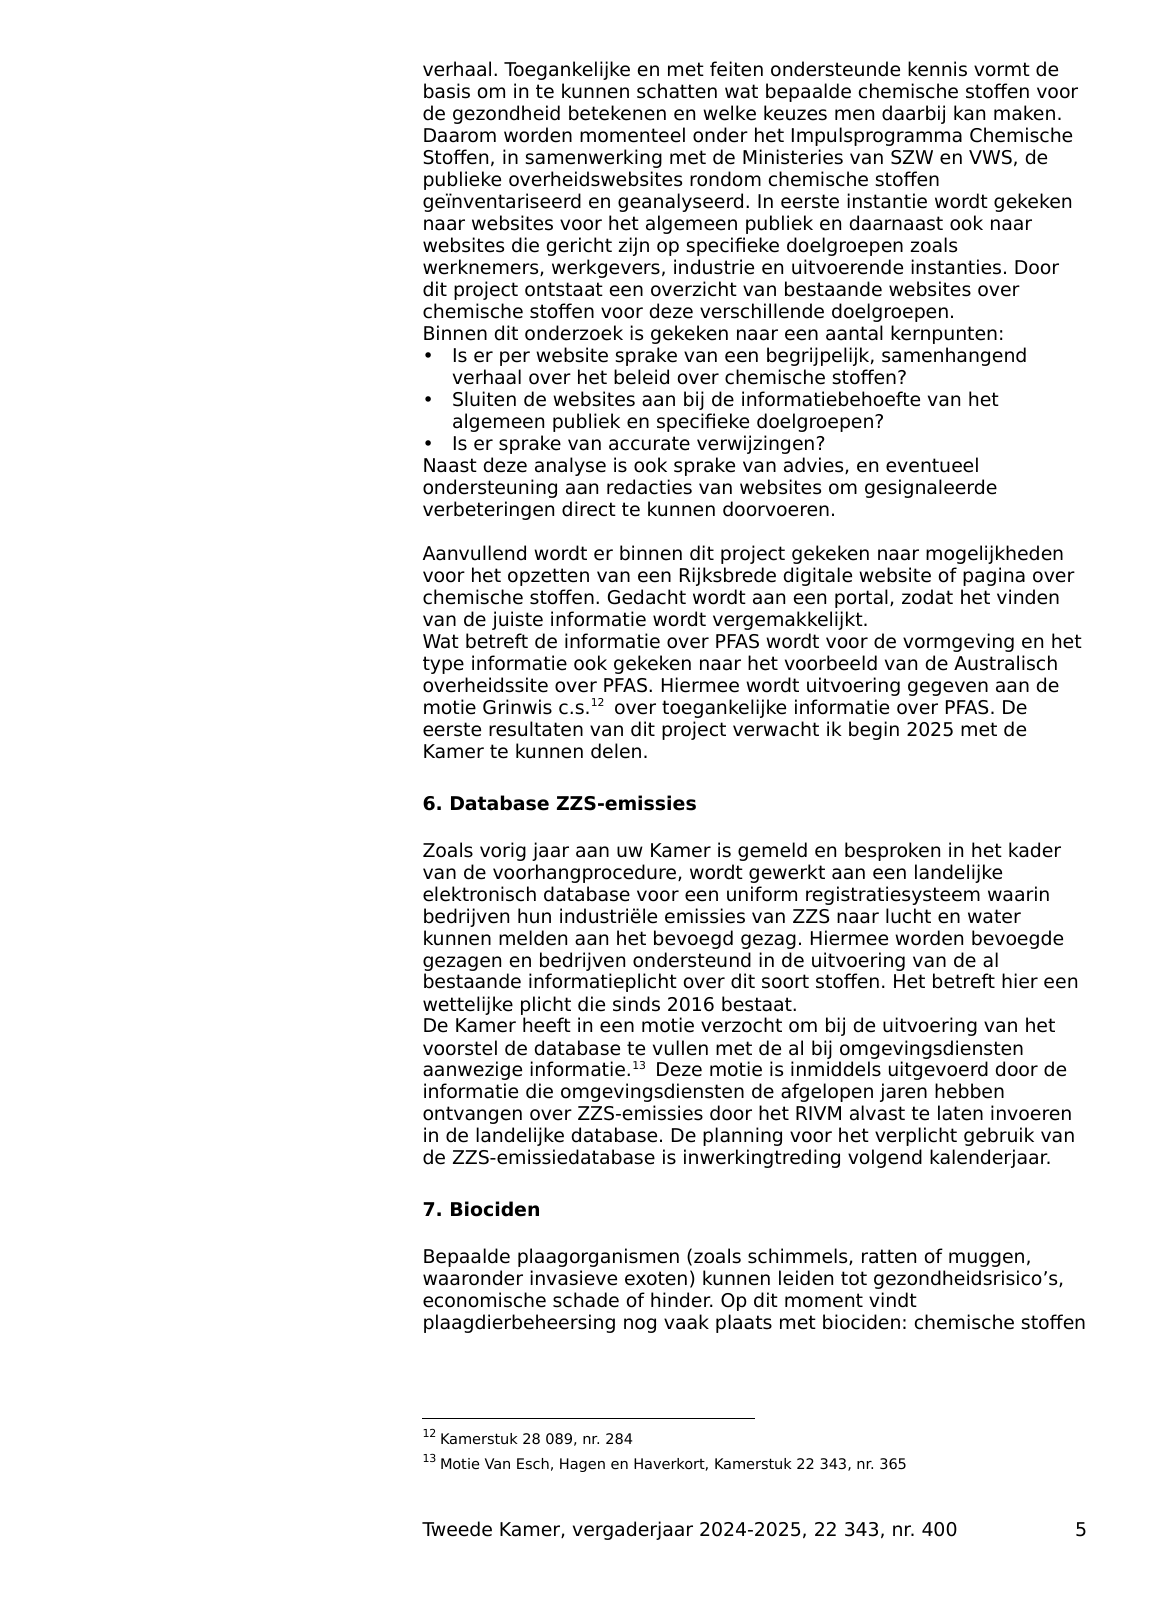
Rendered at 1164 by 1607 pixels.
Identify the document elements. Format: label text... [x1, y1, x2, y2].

text Kamerstuk 28 089, nr. 284 [422, 1427, 1087, 1449]
text verhaal. Toegankelijke en met feiten ondersteunde kennis vormt de basis om in te kunnen schatten wat bepaalde chemische stoffen voor de gezondheid betekenen en welke keuzes men daarbij kan maken. [422, 59, 1087, 125]
text • Is er per website sprake van een begrijpelijk, samenhangend verhaal over het beleid over chemische stoffen? [422, 345, 1087, 389]
text • Is er sprake van accurate verwijzingen? [422, 433, 1087, 455]
text Zoals vorig jaar aan uw Kamer is gemeld en besproken in het kader van de voorhangprocedure, wordt gewerkt aan een landelijke elektronisch database voor een uniform registratiesysteem waarin bedrijven hun industriële emissies van ZZS naar lucht en water kunnen melden aan het bevoegd gezag. Hiermee worden bevoegde gezagen en bedrijven ondersteund in de uitvoering van de al bestaande informatieplicht over dit soort stoffen. Het betreft hier een wettelijke plicht die sinds 2016 bestaat. [422, 839, 1087, 1015]
text Motie Van Esch, Hagen en Haverkort, Kamerstuk 22 343, nr. 365 [422, 1452, 1087, 1474]
subtitle 7. Biociden [422, 1199, 1087, 1221]
text Bepaalde plaagorganismen (zoals schimmels, ratten of muggen, waaronder invasieve exoten) kunnen leiden tot gezondheidsrisico’s, economische schade of hinder. Op dit moment vindt plaagdierbeheersing nog vaak plaats met biociden: chemische stoffen [422, 1246, 1087, 1334]
text • Sluiten de websites aan bij de informatiebehoefte van het algemeen publiek en specifieke doelgroepen? [422, 389, 1087, 433]
text Naast deze analyse is ook sprake van advies, en eventueel ondersteuning aan redacties van websites om gesignaleerde verbeteringen direct te kunnen doorvoeren. [422, 455, 1087, 521]
subtitle 6. Database ZZS-emissies [422, 793, 1087, 814]
text Wat betreft de informatie over PFAS wordt voor de vormgeving en het type informatie ook gekeken naar het voorbeeld van de Australisch overheidssite over PFAS. Hiermee wordt uitvoering gegeven aan de motie Grinwis c.s. over toegankelijke informatie over PFAS. De eerste resultaten van dit project verwacht ik begin 2025 met de Kamer te kunnen delen. [422, 631, 1087, 763]
text Daarom worden momenteel onder het Impulsprogramma Chemische Stoffen, in samenwerking met de Ministeries van SZW en VWS, de publieke overheidswebsites rondom chemische stoffen geïnventariseerd en geanalyseerd. In eerste instantie wordt gekeken naar websites voor het algemeen publiek en daarnaast ook naar websites die gericht zijn op specifieke doelgroepen zoals werknemers, werkgevers, industrie en uitvoerende instanties. Door dit project ontstaat een overzicht van bestaande websites over chemische stoffen voor deze verschillende doelgroepen. [422, 125, 1087, 323]
text Binnen dit onderzoek is gekeken naar een aantal kernpunten: [422, 323, 1087, 345]
text De Kamer heeft in een motie verzocht om bij de uitvoering van het voorstel de database te vullen met de al bij omgevingsdiensten aanwezige informatie. Deze motie is inmiddels uitgevoerd door de informatie die omgevingsdiensten de afgelopen jaren hebben ontvangen over ZZS-emissies door het RIVM alvast te laten invoeren in de landelijke database. De planning voor het verplicht gebruik van de ZZS-emissiedatabase is inwerkingtreding volgend kalenderjaar. [422, 1015, 1087, 1169]
text Aanvullend wordt er binnen dit project gekeken naar mogelijkheden voor het opzetten van een Rijksbrede digitale website of pagina over chemische stoffen. Gedacht wordt aan een portal, zodat het vinden van de juiste informatie wordt vergemakkelijkt. [422, 543, 1087, 631]
